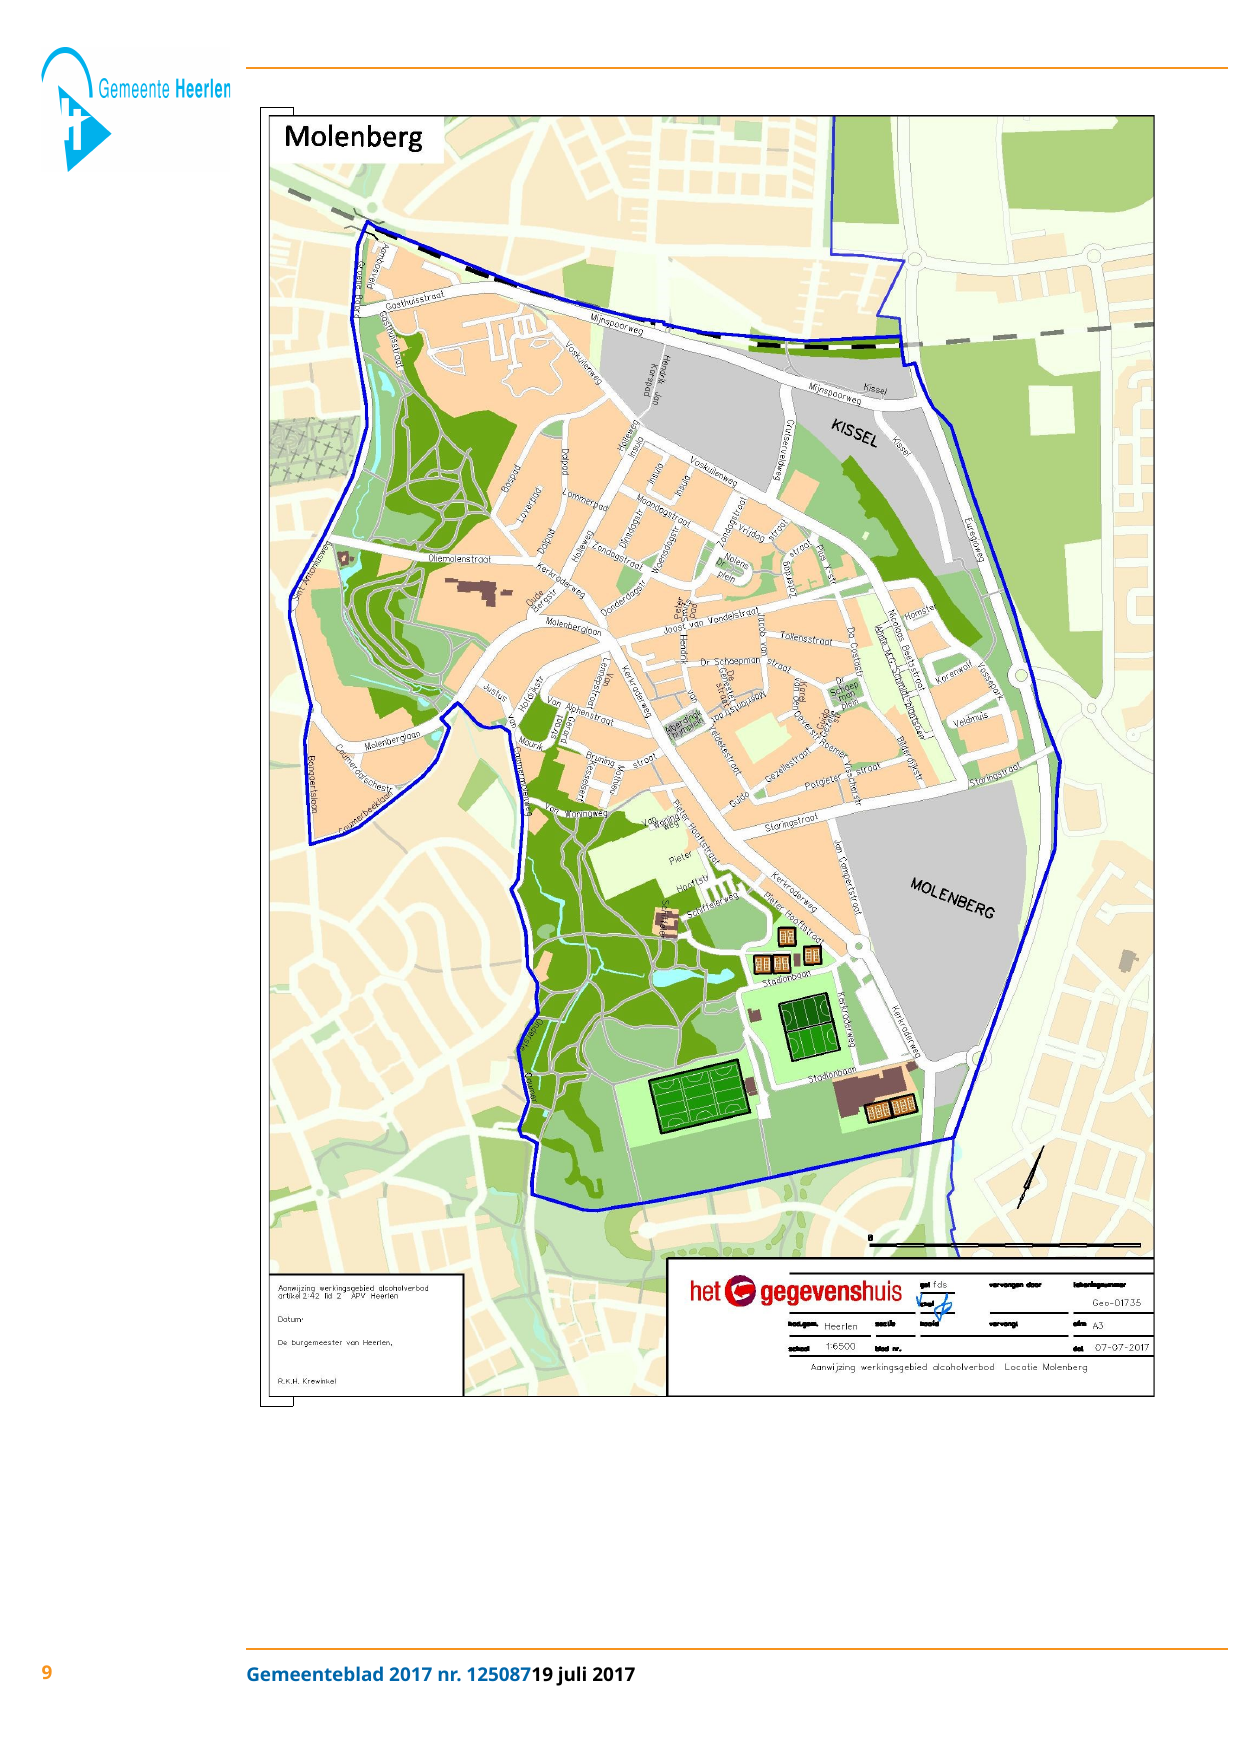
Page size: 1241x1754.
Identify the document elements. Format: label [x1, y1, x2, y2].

picture [268, 115, 1155, 1397]
picture [41, 47, 231, 172]
picture [41, 47, 58, 70]
